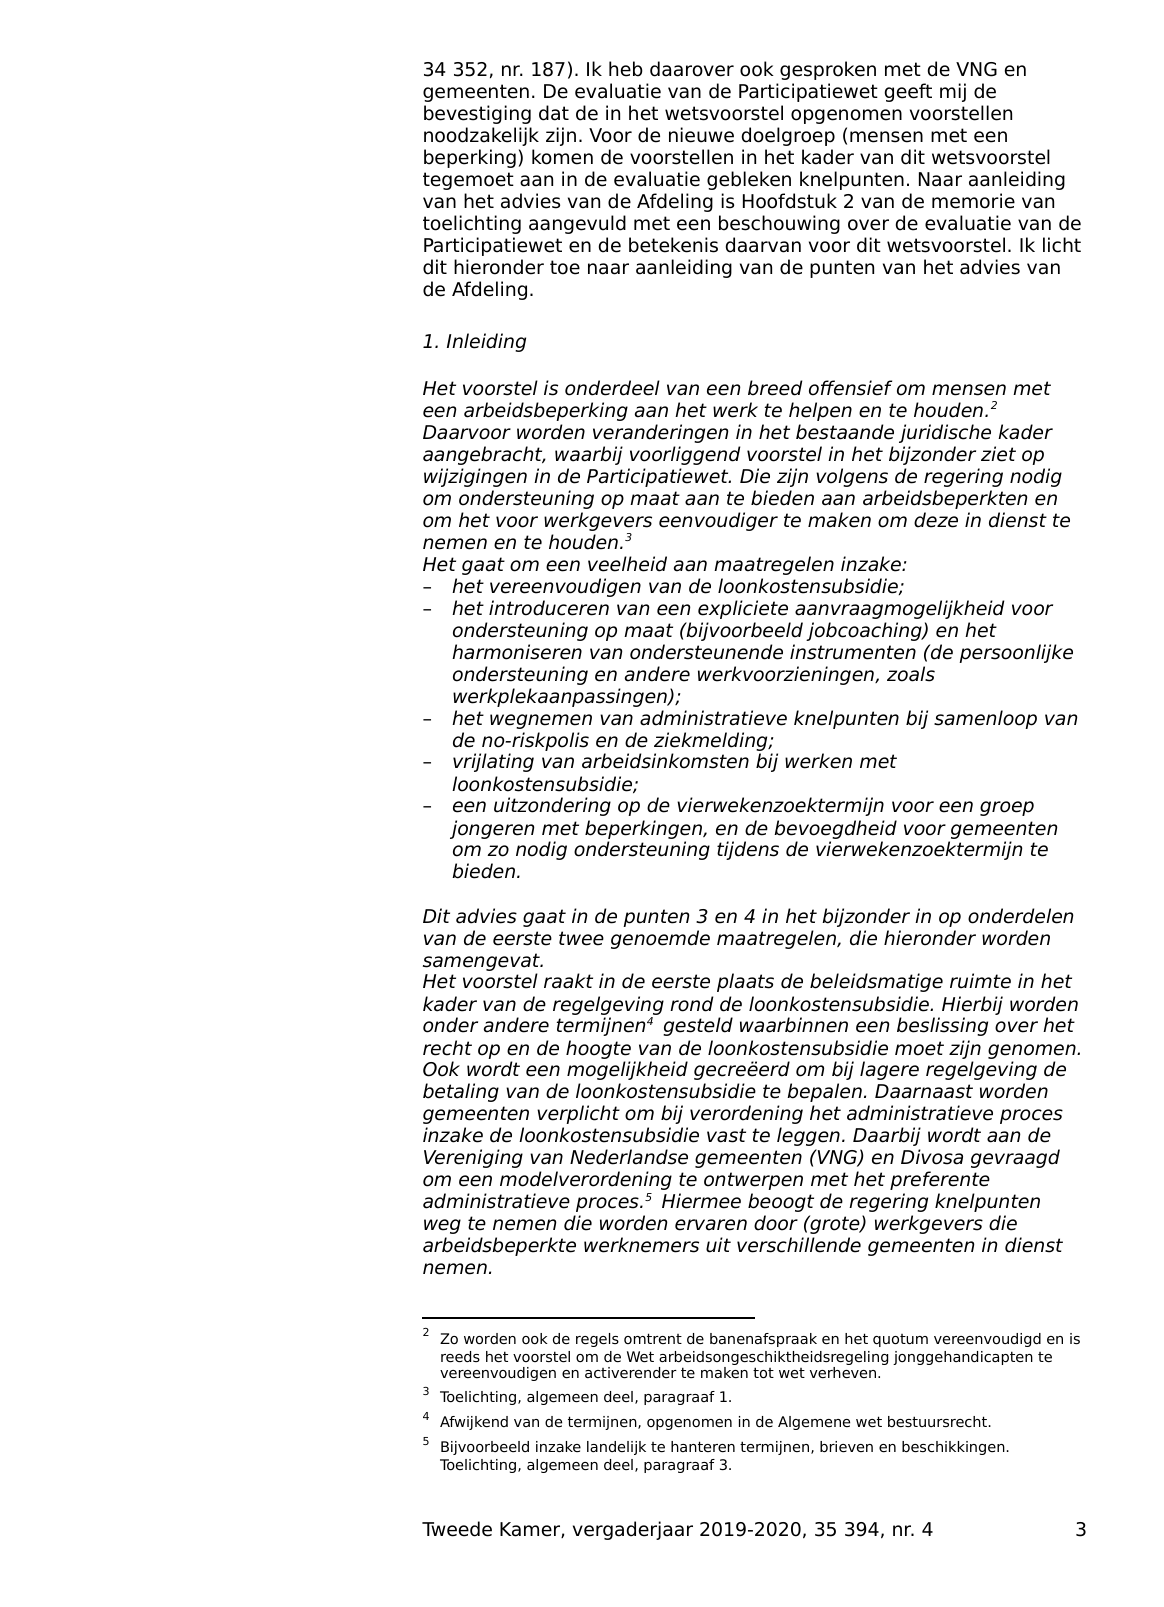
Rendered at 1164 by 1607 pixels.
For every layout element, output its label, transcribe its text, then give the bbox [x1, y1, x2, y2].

subtitle 1. Inleiding [422, 331, 1087, 353]
text Het voorstel raakt in de eerste plaats de beleidsmatige ruimte in het kader van de regelgeving rond de loonkostensubsidie. Hierbij worden onder andere termijnen gesteld waarbinnen een beslissing over het recht op en de hoogte van de loonkostensubsidie moet zijn genomen. Ook wordt een mogelijkheid gecreëerd om bij lagere regelgeving de betaling van de loonkostensubsidie te bepalen. Daarnaast worden gemeenten verplicht om bij verordening het administratieve proces inzake de loonkostensubsidie vast te leggen. Daarbij wordt aan de Vereniging van Nederlandse gemeenten (VNG) en Divosa gevraagd om een modelverordening te ontwerpen met het preferente administratieve proces. Hiermee beoogt de regering knelpunten weg te nemen die worden ervaren door (grote) werkgevers die arbeidsbeperkte werknemers uit verschillende gemeenten in dienst nemen. [422, 971, 1087, 1279]
text 34 352, nr. 187). Ik heb daarover ook gesproken met de VNG en gemeenten. De evaluatie van de Participatiewet geeft mij de bevestiging dat de in het wetsvoorstel opgenomen voorstellen noodzakelijk zijn. Voor de nieuwe doelgroep (mensen met een beperking) komen de voorstellen in het kader van dit wetsvoorstel tegemoet aan in de evaluatie gebleken knelpunten. Naar aanleiding van het advies van de Afdeling is Hoofdstuk 2 van de memorie van toelichting aangevuld met een beschouwing over de evaluatie van de Participatiewet en de betekenis daarvan voor dit wetsvoorstel. Ik licht dit hieronder toe naar aanleiding van de punten van het advies van de Afdeling. [422, 59, 1087, 301]
text Bijvoorbeeld inzake landelijk te hanteren termijnen, brieven en beschikkingen. Toelichting, algemeen deel, paragraaf 3. [422, 1435, 1087, 1474]
text – het vereenvoudigen van de loonkostensubsidie; [422, 576, 1087, 598]
text – een uitzondering op de vierwekenzoektermijn voor een groep jongeren met beperkingen, en de bevoegdheid voor gemeenten om zo nodig ondersteuning tijdens de vierwekenzoektermijn te bieden. [422, 795, 1087, 883]
text – het introduceren van een expliciete aanvraagmogelijkheid voor ondersteuning op maat (bijvoorbeeld jobcoaching) en het harmoniseren van ondersteunende instrumenten (de persoonlijke ondersteuning en andere werkvoorzieningen, zoals werkplekaanpassingen); [422, 598, 1087, 707]
text Dit advies gaat in de punten 3 en 4 in het bijzonder in op onderdelen van de eerste twee genoemde maatregelen, die hieronder worden samengevat. [422, 906, 1087, 971]
text Zo worden ook de regels omtrent de banenafspraak en het quotum vereenvoudigd en is reeds het voorstel om de Wet arbeidsongeschiktheidsregeling jonggehandicapten te vereenvoudigen en activerender te maken tot wet verheven. [422, 1327, 1087, 1382]
text – vrijlating van arbeidsinkomsten bij werken met loonkostensubsidie; [422, 751, 1087, 795]
text Afwijkend van de termijnen, opgenomen in de Algemene wet bestuursrecht. [422, 1410, 1087, 1432]
text Toelichting, algemeen deel, paragraaf 1. [422, 1385, 1087, 1407]
text Het voorstel is onderdeel van een breed offensief om mensen met een arbeidsbeperking aan het werk te helpen en te houden. Daarvoor worden veranderingen in het bestaande juridische kader aangebracht, waarbij voorliggend voorstel in het bijzonder ziet op wijzigingen in de Participatiewet. Die zijn volgens de regering nodig om ondersteuning op maat aan te bieden aan arbeidsbeperkten en om het voor werkgevers eenvoudiger te maken om deze in dienst te nemen en te houden. [422, 378, 1087, 554]
text – het wegnemen van administratieve knelpunten bij samenloop van de no-riskpolis en de ziekmelding; [422, 707, 1087, 751]
text Het gaat om een veelheid aan maatregelen inzake: [422, 554, 1087, 576]
